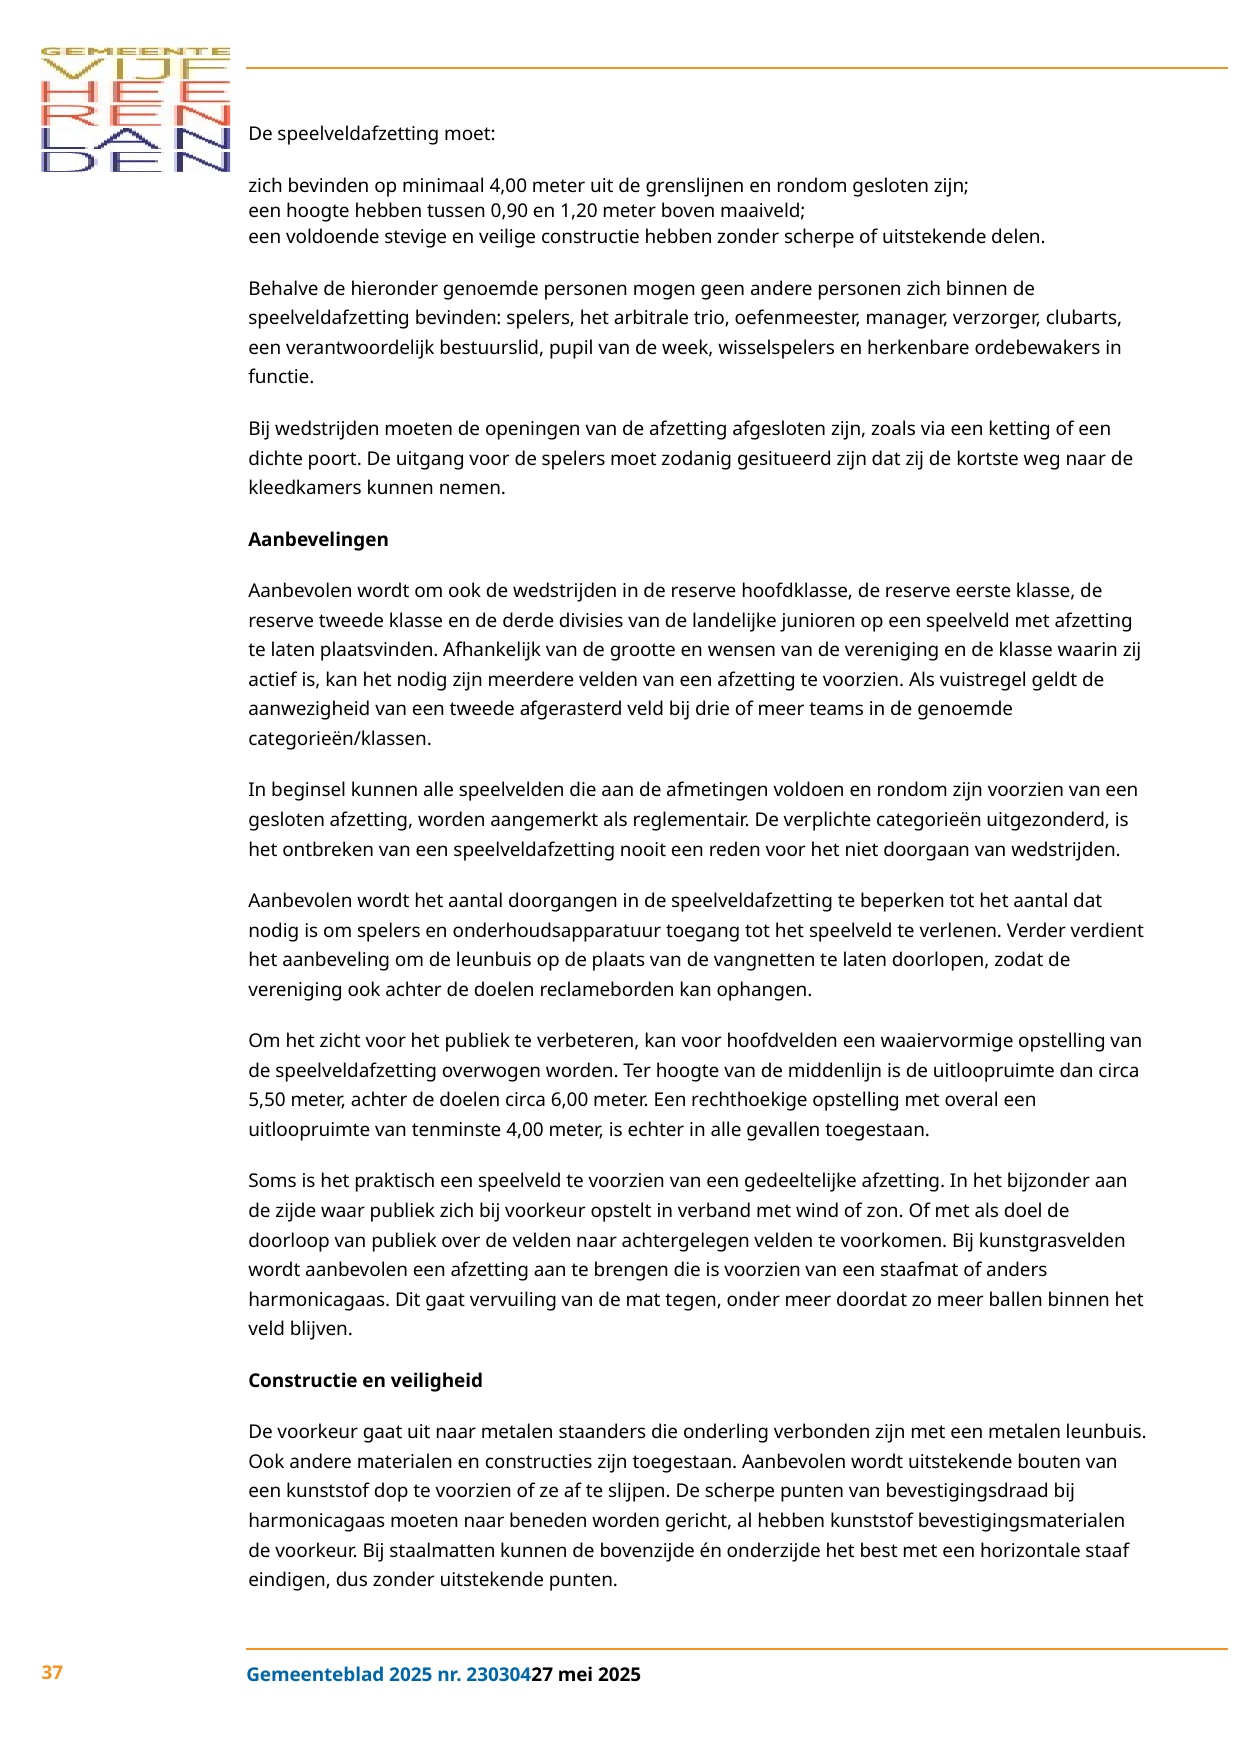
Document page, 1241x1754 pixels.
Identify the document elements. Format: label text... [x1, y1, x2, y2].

table_cell De speelveldafzetting moet: [248, 121, 1152, 146]
table_cell [248, 389, 1152, 415]
table_cell [248, 95, 1152, 121]
table_cell Bij wedstrijden moeten de openingen van de afzetting afgesloten zijn, zoals via een ketting of een dichte poort. De uitgang voor de spelers moet zodanig gesitueerd zijn dat zij de kortste weg naar de kleedkamers kunnen nemen. [248, 415, 1152, 500]
table_cell een voldoende stevige en veilige constructie hebben zonder scherpe of uitstekende delen. [248, 224, 1152, 249]
table_cell een hoogte hebben tussen 0,90 en 1,20 meter boven maaiveld; [248, 198, 1152, 223]
picture [41, 47, 231, 172]
table_cell [248, 861, 1152, 887]
table_cell [248, 1002, 1152, 1027]
table_cell Constructie en veiligheid [248, 1367, 1152, 1393]
table_cell Aanbevelingen [248, 526, 1152, 551]
table_cell [248, 146, 1152, 172]
table_cell De voorkeur gaat uit naar metalen staanders die onderling verbonden zijn met een metalen leunbuis. Ook andere materialen en constructies zijn toegestaan. Aanbevolen wordt uitstekende bouten van een kunststof dop te voorzien of ze af te slijpen. De scherpe punten van bevestigingsdraad bij harmonicagaas moeten naar beneden worden gericht, al hebben kunststof bevestigingsmaterialen de voorkeur. Bij staalmatten kunnen de bovenzijde én onderzijde het best met een horizontale staaf eindigen, dus zonder uitstekende punten. [248, 1419, 1152, 1592]
table_cell [248, 1393, 1152, 1418]
table_cell [248, 249, 1152, 275]
table_cell Om het zicht voor het publiek te verbeteren, kan voor hoofdvelden een waaiervormige opstelling van de speelveldafzetting overwogen worden. Ter hoogte van de middenlijn is de uitloopruimte dan circa 5,50 meter, achter de doelen circa 6,00 meter. Een rechthoekige opstelling met overal een uitloopruimte van tenminste 4,00 meter, is echter in alle gevallen toegestaan. [248, 1028, 1152, 1142]
table_cell [248, 500, 1152, 526]
table_cell [248, 551, 1152, 577]
table_cell [248, 1142, 1152, 1168]
table_cell Aanbevolen wordt het aantal doorgangen in de speelveldafzetting te beperken tot het aantal dat nodig is om spelers en onderhoudsapparatuur toegang tot het speelveld te verlenen. Verder verdient het aanbeveling om de leunbuis op de plaats van de vangnetten te laten doorlopen, zodat de vereniging ook achter de doelen reclameborden kan ophangen. [248, 887, 1152, 1002]
table_cell [248, 1341, 1152, 1367]
table_cell Soms is het praktisch een speelveld te voorzien van een gedeeltelijke afzetting. In het bijzonder aan de zijde waar publiek zich bij voorkeur opstelt in verband met wind of zon. Of met als doel de doorloop van publiek over de velden naar achtergelegen velden te voorkomen. Bij kunstgrasvelden wordt aanbevolen een afzetting aan te brengen die is voorzien van een staafmat of anders harmonicagaas. Dit gaat vervuiling van de mat tegen, onder meer doordat zo meer ballen binnen het veld blijven. [248, 1168, 1152, 1341]
table_cell [248, 751, 1152, 777]
table_cell zich bevinden op minimaal 4,00 meter uit de grenslijnen en rondom gesloten zijn; [248, 172, 1152, 198]
table_cell Aanbevolen wordt om ook de wedstrijden in de reserve hoofdklasse, de reserve eerste klasse, de reserve tweede klasse en de derde divisies van de landelijke junioren op een speelveld met afzetting te laten plaatsvinden. Afhankelijk van de grootte en wensen van de vereniging en de klasse waarin zij actief is, kan het nodig zijn meerdere velden van een afzetting te voorzien. Als vuistregel geldt de aanwezigheid van een tweede afgerasterd veld bij drie of meer teams in de genoemde categorieën/klassen. [248, 577, 1152, 751]
table_cell Behalve de hieronder genoemde personen mogen geen andere personen zich binnen de speelveldafzetting bevinden: spelers, het arbitrale trio, oefenmeester, manager, verzorger, clubarts, een verantwoordelijk bestuurslid, pupil van de week, wisselspelers en herkenbare ordebewakers in functie. [248, 275, 1152, 389]
table_cell In beginsel kunnen alle speelvelden die aan de afmetingen voldoen en rondom zijn voorzien van een gesloten afzetting, worden aangemerkt als reglementair. De verplichte categorieën uitgezonderd, is het ontbreken van een speelveldafzetting nooit een reden voor het niet doorgaan van wedstrijden. [248, 777, 1152, 861]
